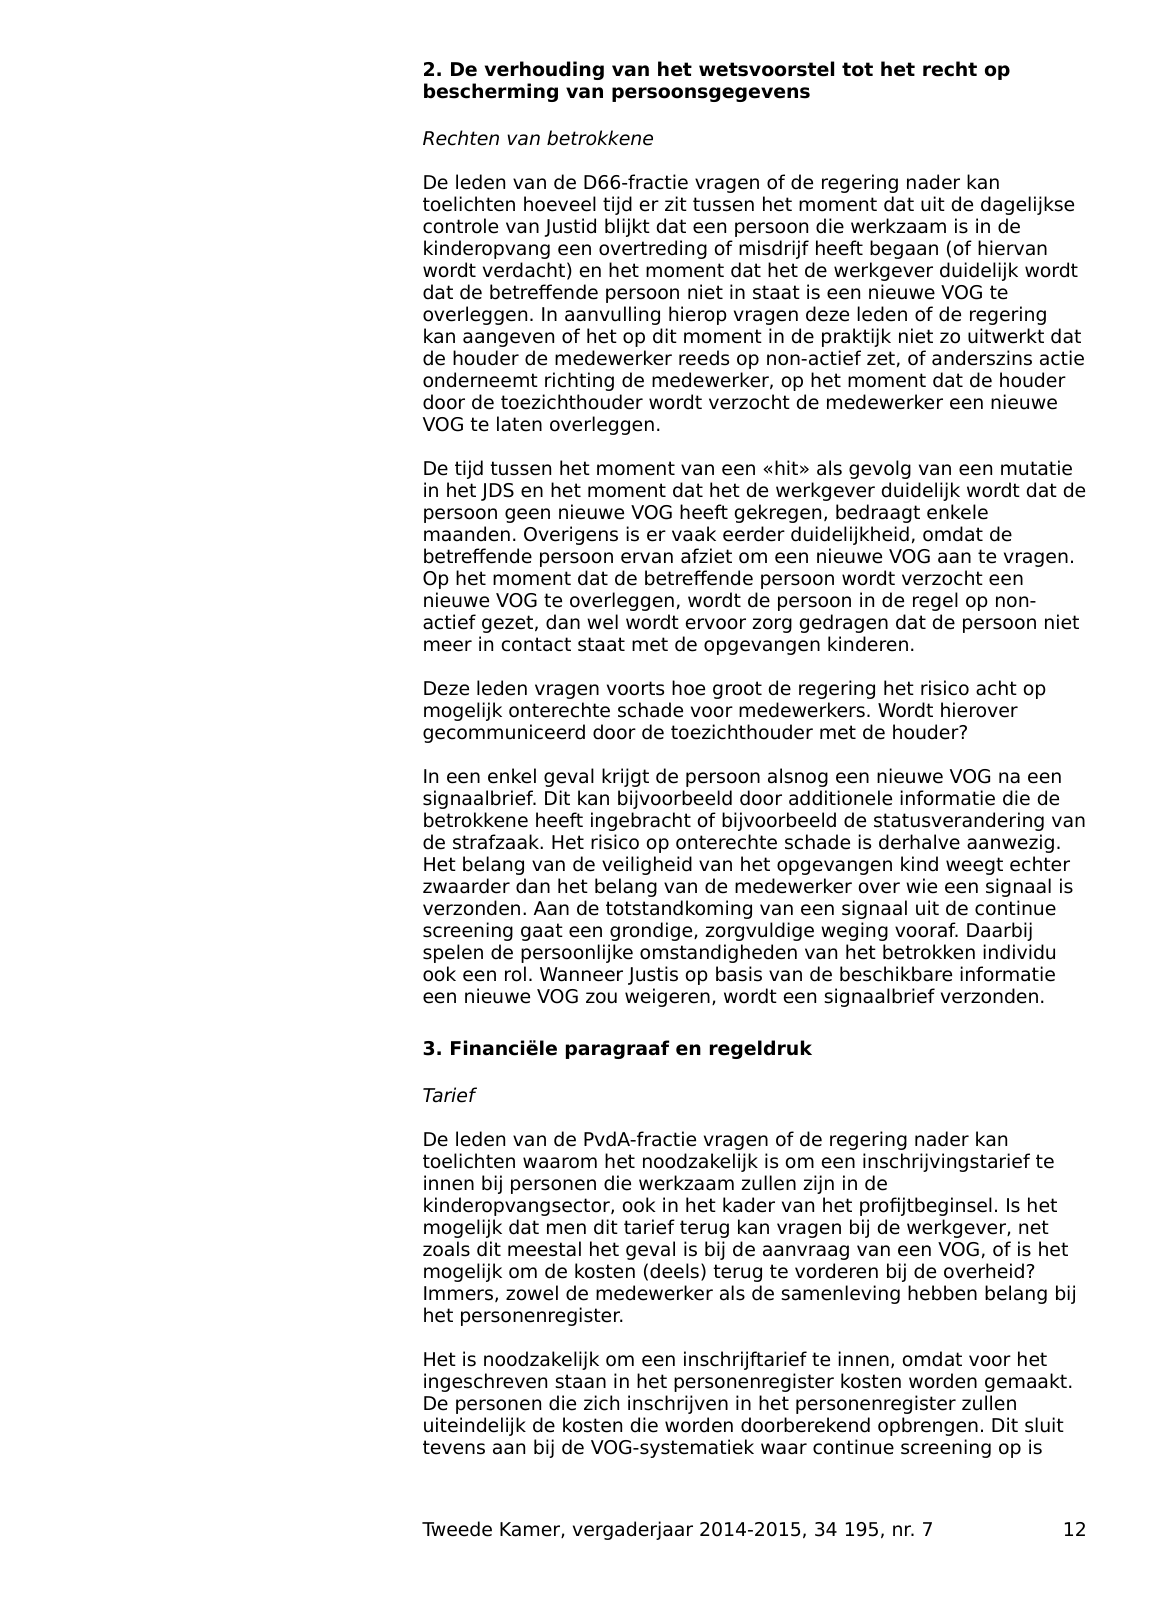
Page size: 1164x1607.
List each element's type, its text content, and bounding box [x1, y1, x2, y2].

text Het is noodzakelijk om een inschrijftarief te innen, omdat voor het ingeschreven staan in het personenregister kosten worden gemaakt. De personen die zich inschrijven in het personenregister zullen uiteindelijk de kosten die worden doorberekend opbrengen. Dit sluit tevens aan bij de VOG-systematiek waar continue screening op is [422, 1349, 1087, 1459]
text Deze leden vragen voorts hoe groot de regering het risico acht op mogelijk onterechte schade voor medewerkers. Wordt hierover gecommuniceerd door de toezichthouder met de houder? [422, 678, 1087, 744]
subtitle 3. Financiële paragraaf en regeldruk [422, 1038, 1087, 1060]
subtitle Tarief [422, 1085, 1087, 1107]
text De leden van de PvdA-fractie vragen of de regering nader kan toelichten waarom het noodzakelijk is om een inschrijvingstarief te innen bij personen die werkzaam zullen zijn in de kinderopvangsector, ook in het kader van het profijtbeginsel. Is het mogelijk dat men dit tarief terug kan vragen bij de werkgever, net zoals dit meestal het geval is bij de aanvraag van een VOG, of is het mogelijk om de kosten (deels) terug te vorderen bij de overheid? Immers, zowel de medewerker als de samenleving hebben belang bij het personenregister. [422, 1129, 1087, 1327]
subtitle 2. De verhouding van het wetsvoorstel tot het recht op bescherming van persoonsgegevens [422, 59, 1087, 103]
subtitle Rechten van betrokkene [422, 128, 1087, 150]
text De tijd tussen het moment van een «hit» als gevolg van een mutatie in het JDS en het moment dat het de werkgever duidelijk wordt dat de persoon geen nieuwe VOG heeft gekregen, bedraagt enkele maanden. Overigens is er vaak eerder duidelijkheid, omdat de betreffende persoon ervan afziet om een nieuwe VOG aan te vragen. Op het moment dat de betreffende persoon wordt verzocht een nieuwe VOG te overleggen, wordt de persoon in de regel op non-actief gezet, dan wel wordt ervoor zorg gedragen dat de persoon niet meer in contact staat met de opgevangen kinderen. [422, 458, 1087, 656]
text In een enkel geval krijgt de persoon alsnog een nieuwe VOG na een signaalbrief. Dit kan bijvoorbeeld door additionele informatie die de betrokkene heeft ingebracht of bijvoorbeeld de statusverandering van de strafzaak. Het risico op onterechte schade is derhalve aanwezig. Het belang van de veiligheid van het opgevangen kind weegt echter zwaarder dan het belang van de medewerker over wie een signaal is verzonden. Aan de totstandkoming van een signaal uit de continue screening gaat een grondige, zorgvuldige weging vooraf. Daarbij spelen de persoonlijke omstandigheden van het betrokken individu ook een rol. Wanneer Justis op basis van de beschikbare informatie een nieuwe VOG zou weigeren, wordt een signaalbrief verzonden. [422, 766, 1087, 1008]
text De leden van de D66-fractie vragen of de regering nader kan toelichten hoeveel tijd er zit tussen het moment dat uit de dagelijkse controle van Justid blijkt dat een persoon die werkzaam is in de kinderopvang een overtreding of misdrijf heeft begaan (of hiervan wordt verdacht) en het moment dat het de werkgever duidelijk wordt dat de betreffende persoon niet in staat is een nieuwe VOG te overleggen. In aanvulling hierop vragen deze leden of de regering kan aangeven of het op dit moment in de praktijk niet zo uitwerkt dat de houder de medewerker reeds op non-actief zet, of anderszins actie onderneemt richting de medewerker, op het moment dat de houder door de toezichthouder wordt verzocht de medewerker een nieuwe VOG te laten overleggen. [422, 172, 1087, 436]
